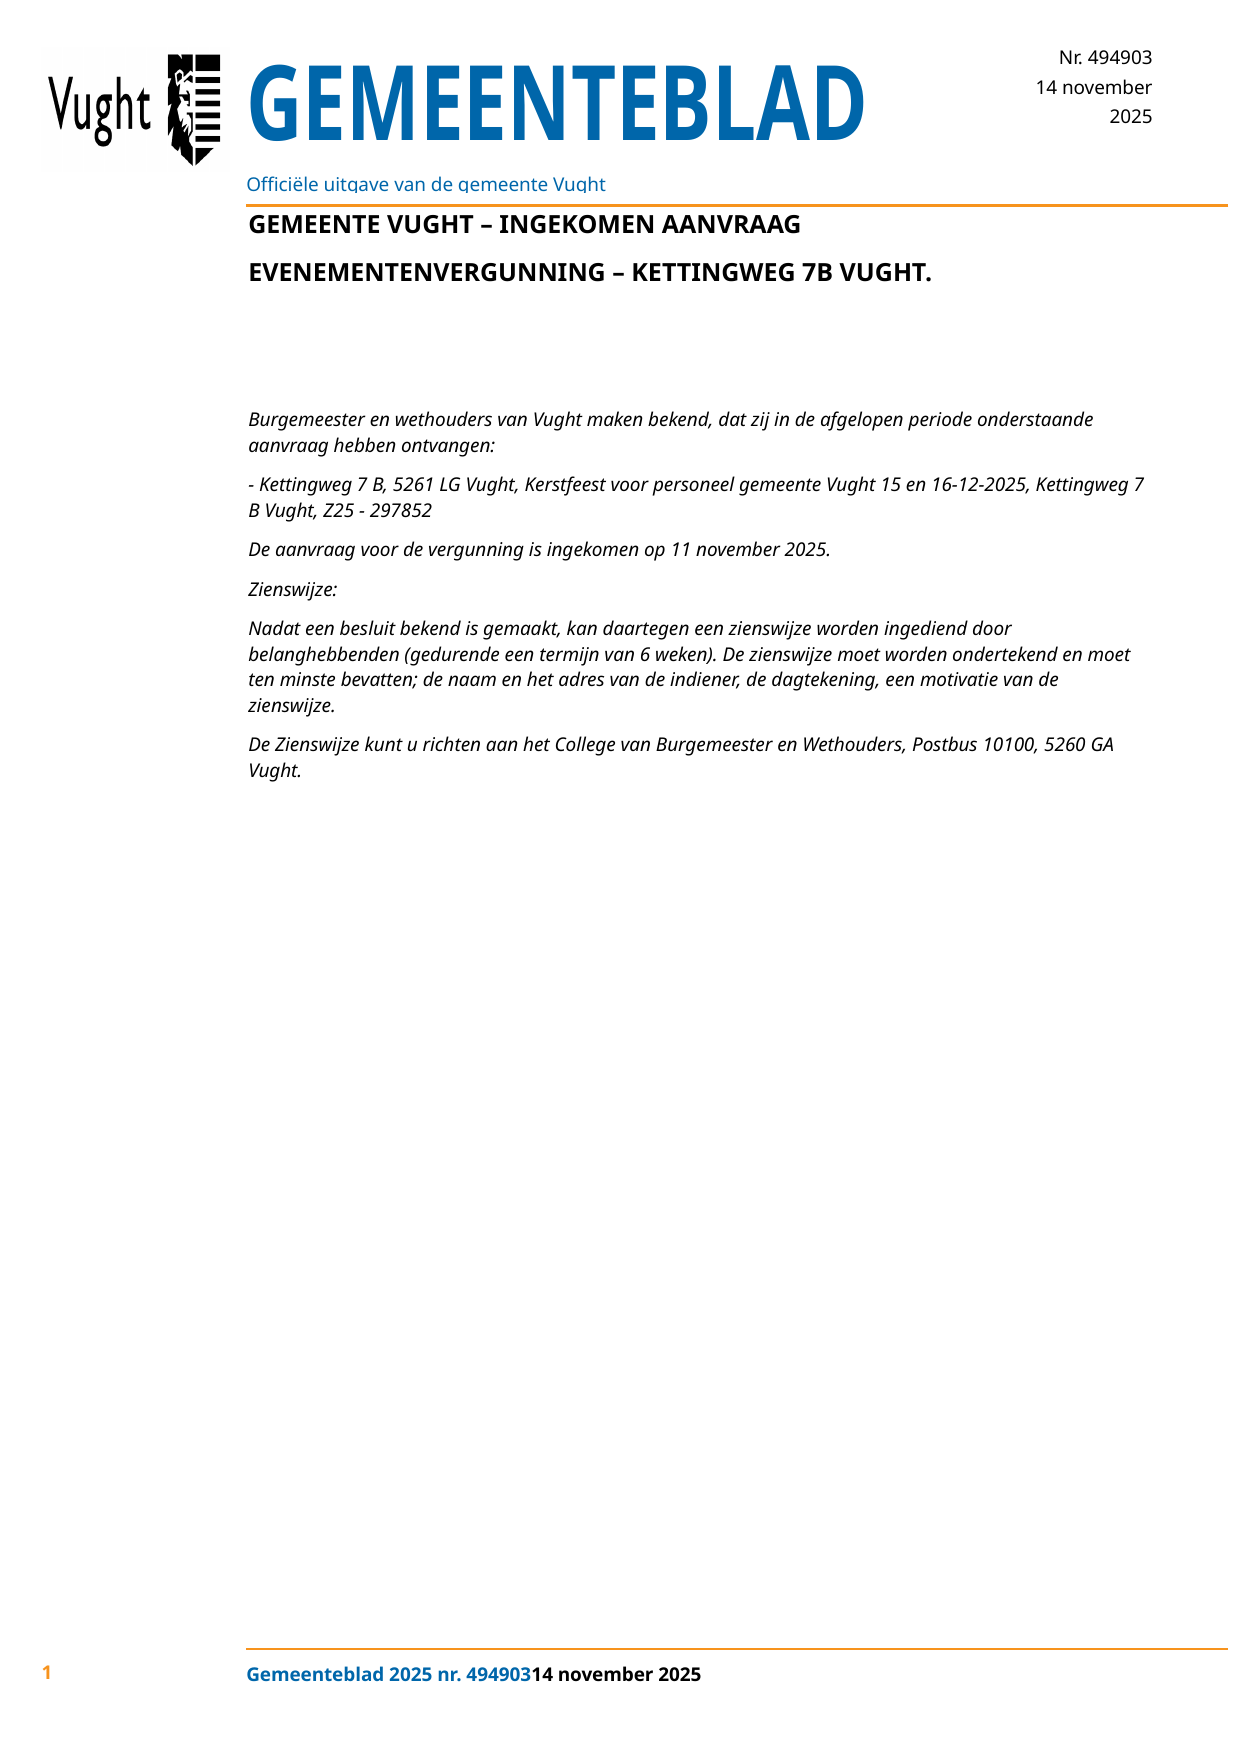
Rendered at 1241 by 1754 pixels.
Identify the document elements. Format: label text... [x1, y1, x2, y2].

picture [41, 47, 231, 172]
text - Kettingweg 7 B, 5261 LG Vught, Kerstfeest voor personeel gemeente Vught 15 en 16-12-2025, Kettingweg 7 B Vught, Z25 - 297852 [248, 471, 1152, 523]
text Zienswijze: [248, 576, 1152, 601]
text De Zienswijze kunt u richten aan het College van Burgemeester en Wethouders, Postbus 10100, 5260 GA Vught. [248, 731, 1152, 783]
text Nadat een besluit bekend is gemaakt, kan daartegen een zienswijze worden ingediend door belanghebbenden (gedurende een termijn van 6 weken). De zienswijze moet worden ondertekend en moet ten minste bevatten; de naam en het adres van de indiener, de dagtekening, een motivatie van de zienswijze. [248, 615, 1152, 718]
text De aanvraag voor de vergunning is ingekomen op 11 november 2025. [248, 536, 1152, 562]
text GEMEENTE VUGHT – INGEKOMEN AANVRAAG EVENEMENTENVERGUNNING – KETTINGWEG 7B VUGHT. [248, 207, 1152, 288]
text Burgemeester en wethouders van Vught maken bekend, dat zij in de afgelopen periode onderstaande aanvraag hebben ontvangen: [248, 406, 1152, 458]
